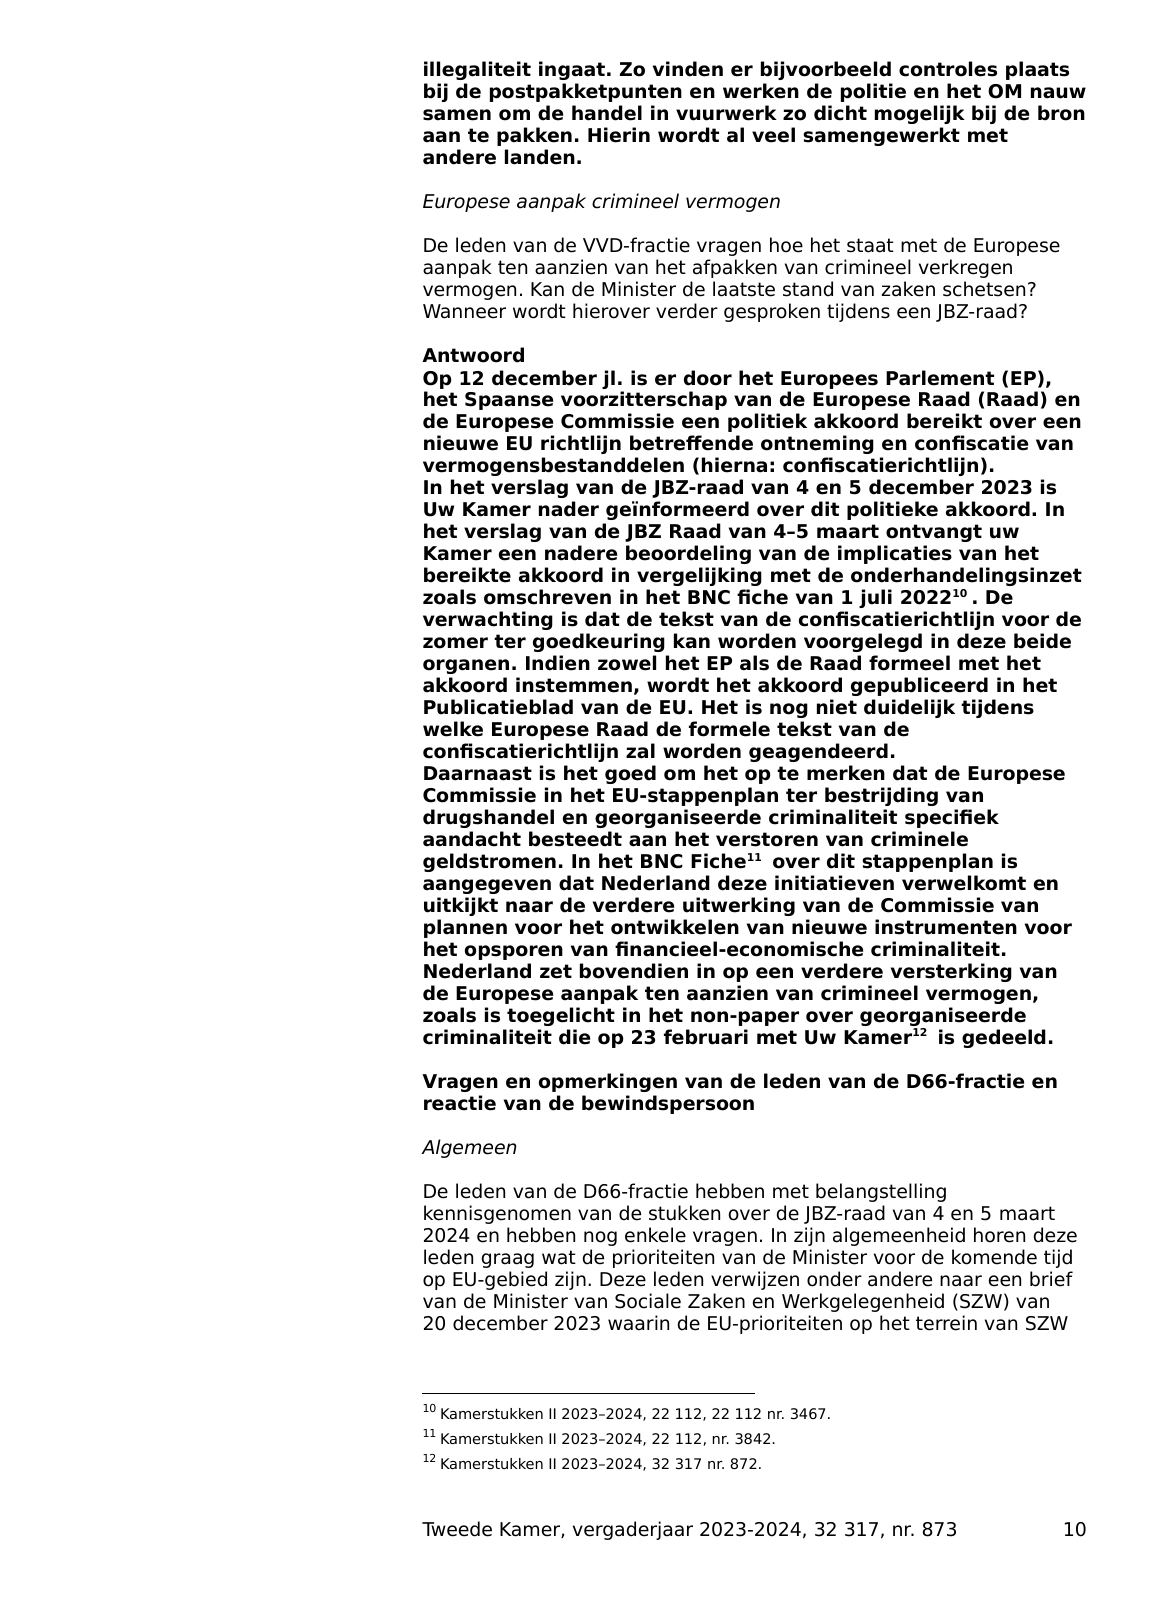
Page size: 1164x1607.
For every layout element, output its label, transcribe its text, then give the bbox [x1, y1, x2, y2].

text Kamerstukken II 2023–2024, 22 112, nr. 3842. [422, 1427, 1087, 1449]
subtitle Vragen en opmerkingen van de leden van de D66-fractie en reactie van de bewindspersoon [422, 1071, 1087, 1115]
text Antwoord [422, 345, 1087, 367]
text illegaliteit ingaat. Zo vinden er bijvoorbeeld controles plaats bij de postpakketpunten en werken de politie en het OM nauw samen om de handel in vuurwerk zo dicht mogelijk bij de bron aan te pakken. Hierin wordt al veel samengewerkt met andere landen. [422, 59, 1087, 169]
text Op 12 december jl. is er door het Europees Parlement (EP), het Spaanse voorzitterschap van de Europese Raad (Raad) en de Europese Commissie een politiek akkoord bereikt over een nieuwe EU richtlijn betreffende ontneming en confiscatie van vermogensbestanddelen (hierna: confiscatierichtlijn). [422, 367, 1087, 477]
text Kamerstukken II 2023–2024, 22 112, 22 112 nr. 3467. [422, 1402, 1087, 1424]
text De leden van de VVD-fractie vragen hoe het staat met de Europese aanpak ten aanzien van het afpakken van crimineel verkregen vermogen. Kan de Minister de laatste stand van zaken schetsen? Wanneer wordt hierover verder gesproken tijdens een JBZ-raad? [422, 235, 1087, 323]
subtitle Europese aanpak crimineel vermogen [422, 191, 1087, 213]
subtitle Algemeen [422, 1137, 1087, 1159]
text Kamerstukken II 2023–2024, 32 317 nr. 872. [422, 1452, 1087, 1474]
text Daarnaast is het goed om het op te merken dat de Europese Commissie in het EU-stappenplan ter bestrijding van drugshandel en georganiseerde criminaliteit specifiek aandacht besteedt aan het verstoren van criminele geldstromen. In het BNC Fiche over dit stappenplan is aangegeven dat Nederland deze initiatieven verwelkomt en uitkijkt naar de verdere uitwerking van de Commissie van plannen voor het ontwikkelen van nieuwe instrumenten voor het opsporen van financieel-economische criminaliteit. Nederland zet bovendien in op een verdere versterking van de Europese aanpak ten aanzien van crimineel vermogen, zoals is toegelicht in het non-paper over georganiseerde criminaliteit die op 23 februari met Uw Kamer is gedeeld. [422, 763, 1087, 1049]
text De leden van de D66-fractie hebben met belangstelling kennisgenomen van de stukken over de JBZ-raad van 4 en 5 maart 2024 en hebben nog enkele vragen. In zijn algemeenheid horen deze leden graag wat de prioriteiten van de Minister voor de komende tijd op EU-gebied zijn. Deze leden verwijzen onder andere naar een brief van de Minister van Sociale Zaken en Werkgelegenheid (SZW) van 20 december 2023 waarin de EU-prioriteiten op het terrein van SZW [422, 1181, 1087, 1335]
text In het verslag van de JBZ-raad van 4 en 5 december 2023 is Uw Kamer nader geïnformeerd over dit politieke akkoord. In het verslag van de JBZ Raad van 4–5 maart ontvangt uw Kamer een nadere beoordeling van de implicaties van het bereikte akkoord in vergelijking met de onderhandelingsinzet zoals omschreven in het BNC fiche van 1 juli 2022. De verwachting is dat de tekst van de confiscatierichtlijn voor de zomer ter goedkeuring kan worden voorgelegd in deze beide organen. Indien zowel het EP als de Raad formeel met het akkoord instemmen, wordt het akkoord gepubliceerd in het Publicatieblad van de EU. Het is nog niet duidelijk tijdens welke Europese Raad de formele tekst van de confiscatierichtlijn zal worden geagendeerd. [422, 477, 1087, 763]
